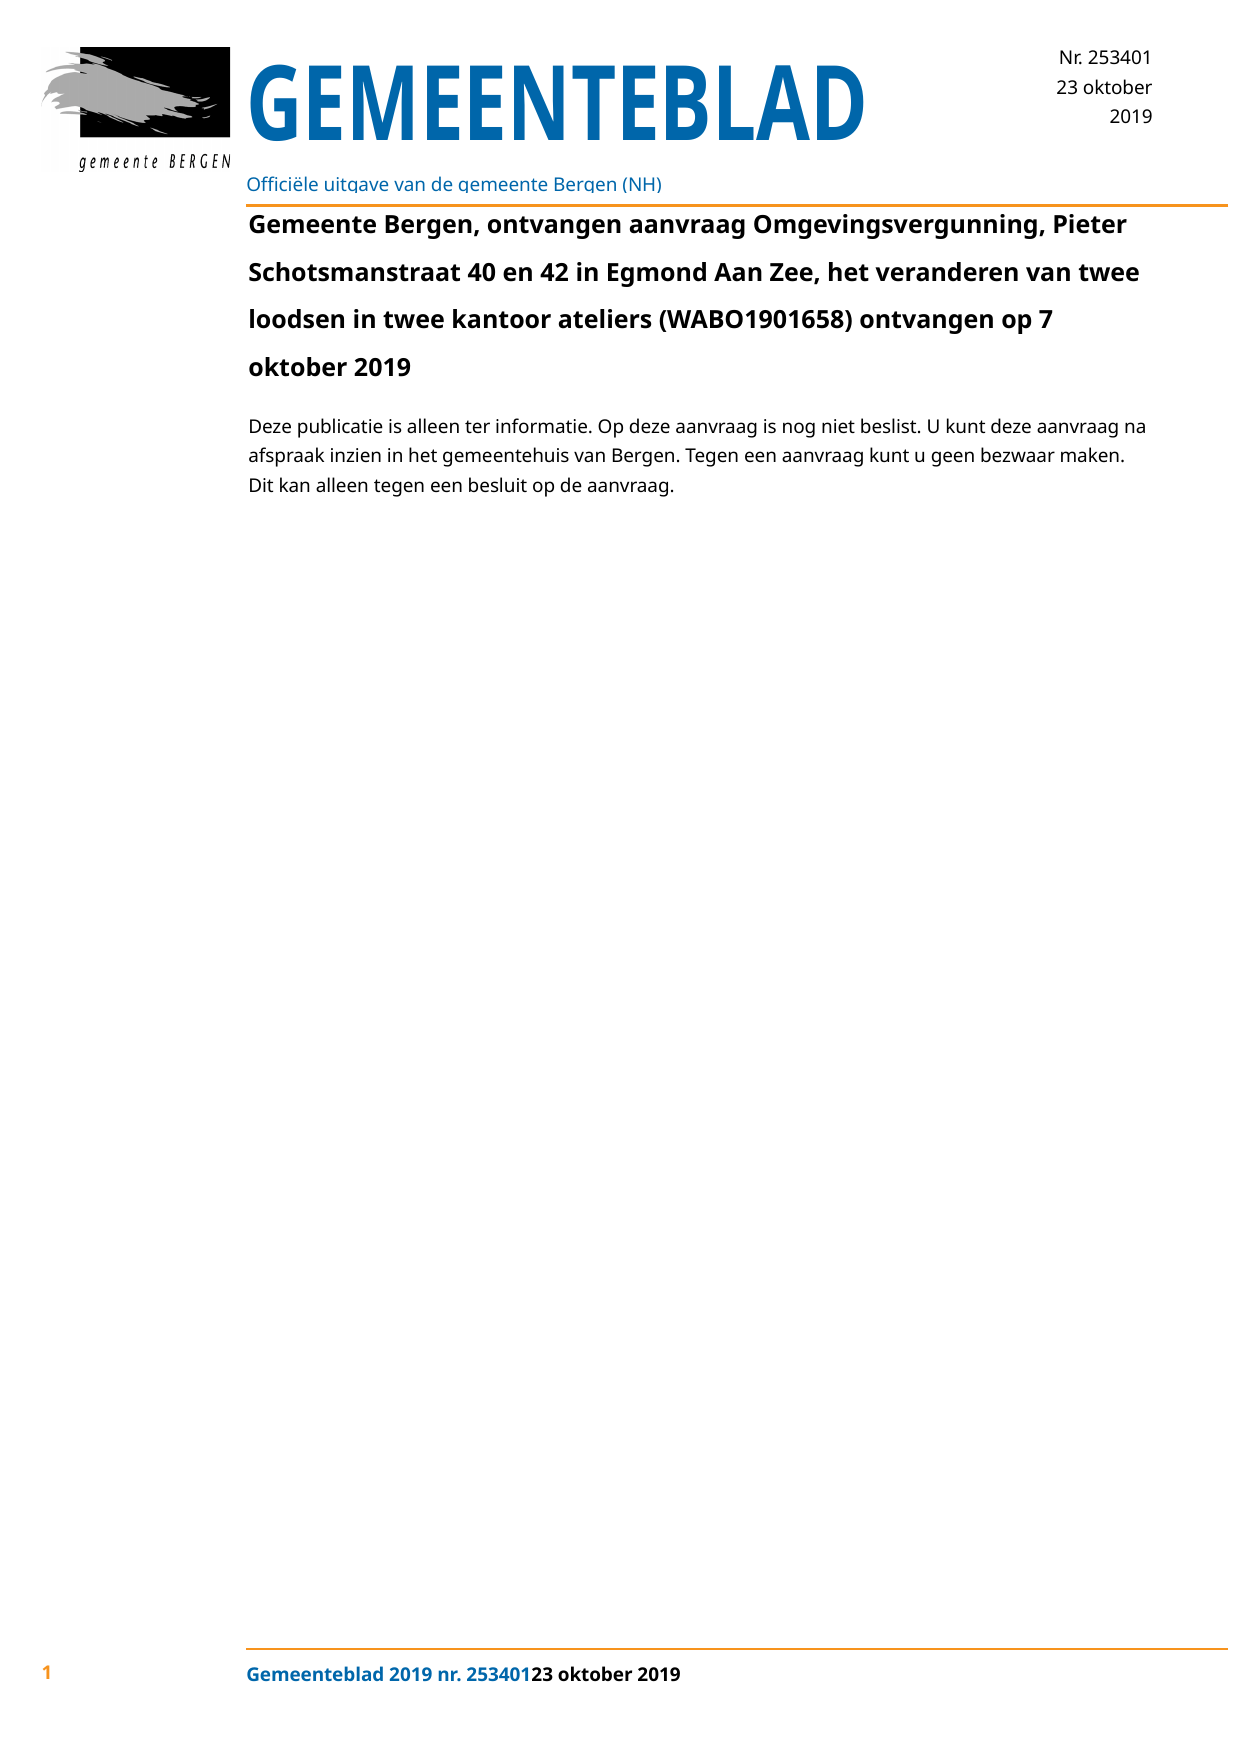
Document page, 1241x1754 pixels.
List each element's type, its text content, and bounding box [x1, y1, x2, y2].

text Gemeente Bergen, ontvangen aanvraag Omgevingsvergunning, Pieter Schotsmanstraat 40 en 42 in Egmond Aan Zee, het veranderen van twee loodsen in twee kantoor ateliers (WABO1901658) ontvangen op 7 oktober 2019 [248, 207, 1152, 384]
picture [41, 47, 231, 172]
text Deze publicatie is alleen ter informatie. Op deze aanvraag is nog niet beslist. U kunt deze aanvraag na afspraak inzien in het gemeentehuis van Bergen. Tegen een aanvraag kunt u geen bezwaar maken. Dit kan alleen tegen een besluit op de aanvraag. [248, 413, 1152, 498]
